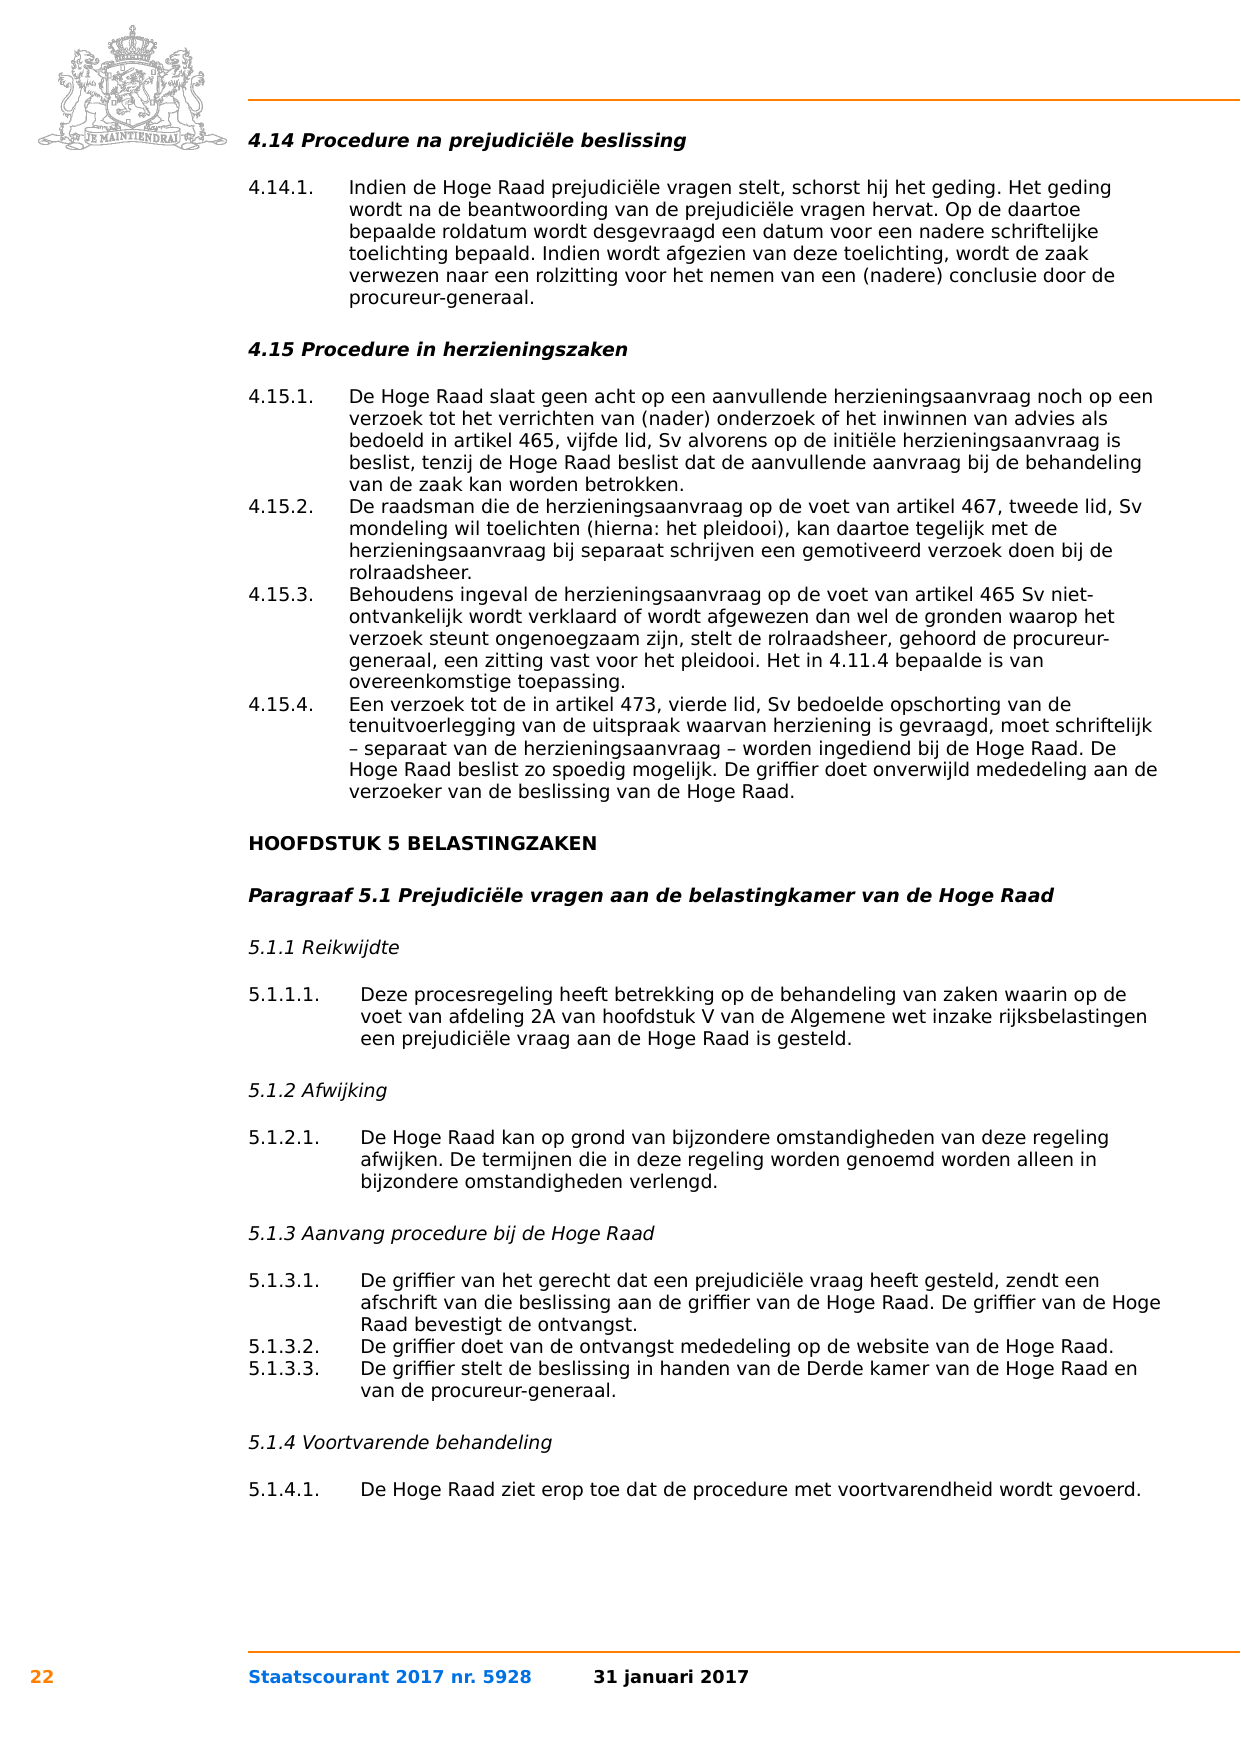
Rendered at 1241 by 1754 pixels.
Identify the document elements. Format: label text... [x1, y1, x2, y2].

text 5.1.3.2. De griffier doet van de ontvangst mededeling op de website van de Hoge Raad. [248, 1336, 1163, 1358]
text 5.1.3.3. De griffier stelt de beslissing in handen van de Derde kamer van de Hoge Raad en van de procureur-generaal. [248, 1358, 1163, 1402]
text 5.1.1.1. Deze procesregeling heeft betrekking op de behandeling van zaken waarin op de voet van afdeling 2A van hoofdstuk V van de Algemene wet inzake rijksbelastingen een prejudiciële vraag aan de Hoge Raad is gesteld. [248, 984, 1163, 1050]
subtitle 5.1.2 Afwijking [248, 1080, 1163, 1102]
text 4.15.3. Behoudens ingeval de herzieningsaanvraag op de voet van artikel 465 Sv niet-ontvankelijk wordt verklaard of wordt afgewezen dan wel de gronden waarop het verzoek steunt ongenoegzaam zijn, stelt de rolraadsheer, gehoord de procureur-generaal, een zitting vast voor het pleidooi. Het in 4.11.4 bepaalde is van overeenkomstige toepassing. [248, 583, 1163, 693]
text 5.1.3.1. De griffier van het gerecht dat een prejudiciële vraag heeft gesteld, zendt een afschrift van die beslissing aan de griffier van de Hoge Raad. De griffier van de Hoge Raad bevestigt de ontvangst. [248, 1270, 1163, 1336]
text 4.15.2. De raadsman die de herzieningsaanvraag op de voet van artikel 467, tweede lid, Sv mondeling wil toelichten (hierna: het pleidooi), kan daartoe tegelijk met de herzieningsaanvraag bij separaat schrijven een gemotiveerd verzoek doen bij de rolraadsheer. [248, 496, 1163, 583]
text 4.14.1. Indien de Hoge Raad prejudiciële vragen stelt, schorst hij het geding. Het geding wordt na de beantwoording van de prejudiciële vragen hervat. Op de daartoe bepaalde roldatum wordt desgevraagd een datum voor een nadere schriftelijke toelichting bepaald. Indien wordt afgezien van deze toelichting, wordt de zaak verwezen naar een rolzitting voor het nemen van een (nadere) conclusie door de procureur-generaal. [248, 177, 1163, 309]
subtitle 4.14 Procedure na prejudiciële beslissing [248, 130, 1163, 152]
subtitle 5.1.1 Reikwijdte [248, 937, 1163, 959]
text 4.15.1. De Hoge Raad slaat geen acht op een aanvullende herzieningsaanvraag noch op een verzoek tot het verrichten van (nader) onderzoek of het inwinnen van advies als bedoeld in artikel 465, vijfde lid, Sv alvorens op de initiële herzieningsaanvraag is beslist, tenzij de Hoge Raad beslist dat de aanvullende aanvraag bij de behandeling van de zaak kan worden betrokken. [248, 386, 1163, 496]
text 4.15.4. Een verzoek tot de in artikel 473, vierde lid, Sv bedoelde opschorting van de tenuitvoerlegging van de uitspraak waarvan herziening is gevraagd, moet schriftelijk – separaat van de herzieningsaanvraag – worden ingediend bij de Hoge Raad. De Hoge Raad beslist zo spoedig mogelijk. De griffier doet onverwijld mededeling aan de verzoeker van de beslissing van de Hoge Raad. [248, 693, 1163, 803]
text 5.1.4.1. De Hoge Raad ziet erop toe dat de procedure met voortvarendheid wordt gevoerd. [248, 1479, 1163, 1501]
subtitle 5.1.3 Aanvang procedure bij de Hoge Raad [248, 1223, 1163, 1245]
subtitle 5.1.4 Voortvarende behandeling [248, 1432, 1163, 1454]
picture [38, 25, 227, 150]
text 5.1.2.1. De Hoge Raad kan op grond van bijzondere omstandigheden van deze regeling afwijken. De termijnen die in deze regeling worden genoemd worden alleen in bijzondere omstandigheden verlengd. [248, 1127, 1163, 1193]
subtitle HOOFDSTUK 5 BELASTINGZAKEN [248, 833, 1163, 855]
subtitle 4.15 Procedure in herzieningszaken [248, 339, 1163, 361]
subtitle Paragraaf 5.1 Prejudiciële vragen aan de belastingkamer van de Hoge Raad [248, 885, 1163, 907]
